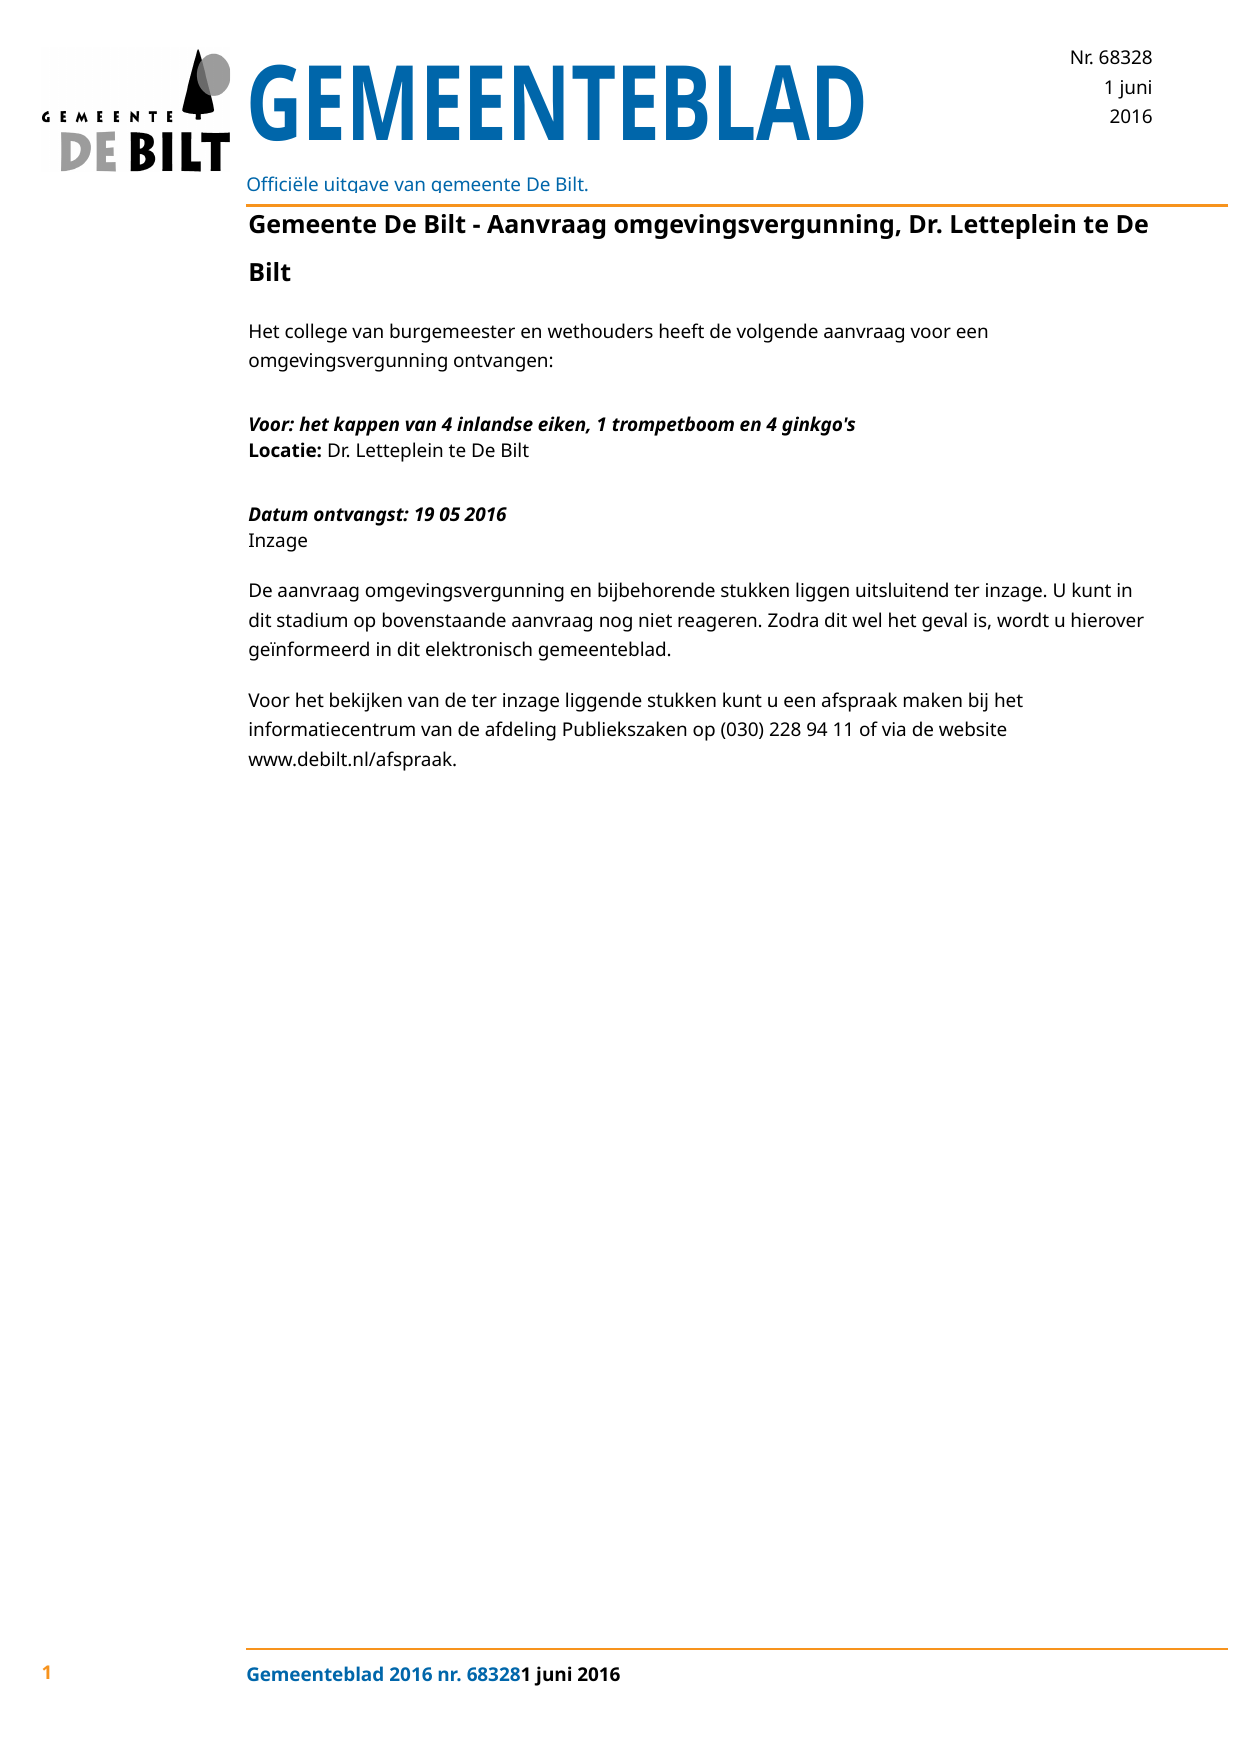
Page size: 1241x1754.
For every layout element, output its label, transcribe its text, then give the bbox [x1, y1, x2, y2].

text Voor: het kappen van 4 inlandse eiken, 1 trompetboom en 4 ginkgo's [248, 411, 1152, 437]
text Het college van burgemeester en wethouders heeft de volgende aanvraag voor een omgevingsvergunning ontvangen: [248, 318, 1152, 373]
text De aanvraag omgevingsvergunning en bijbehorende stukken liggen uitsluitend ter inzage. U kunt in dit stadium op bovenstaande aanvraag nog niet reageren. Zodra dit wel het geval is, wordt u hierover geïnformeerd in dit elektronisch gemeenteblad. [248, 577, 1152, 662]
text Locatie: Dr. Letteplein te De Bilt [248, 437, 1152, 463]
picture [41, 47, 231, 172]
text Inzage [248, 527, 1152, 553]
text Datum ontvangst: 19 05 2016 [248, 501, 1152, 527]
text Gemeente De Bilt - Aanvraag omgevingsvergunning, Dr. Letteplein te De Bilt [248, 207, 1152, 288]
text Voor het bekijken van de ter inzage liggende stukken kunt u een afspraak maken bij het informatiecentrum van de afdeling Publiekszaken op (030) 228 94 11 of via de website www.debilt.nl/afspraak. [248, 687, 1152, 772]
